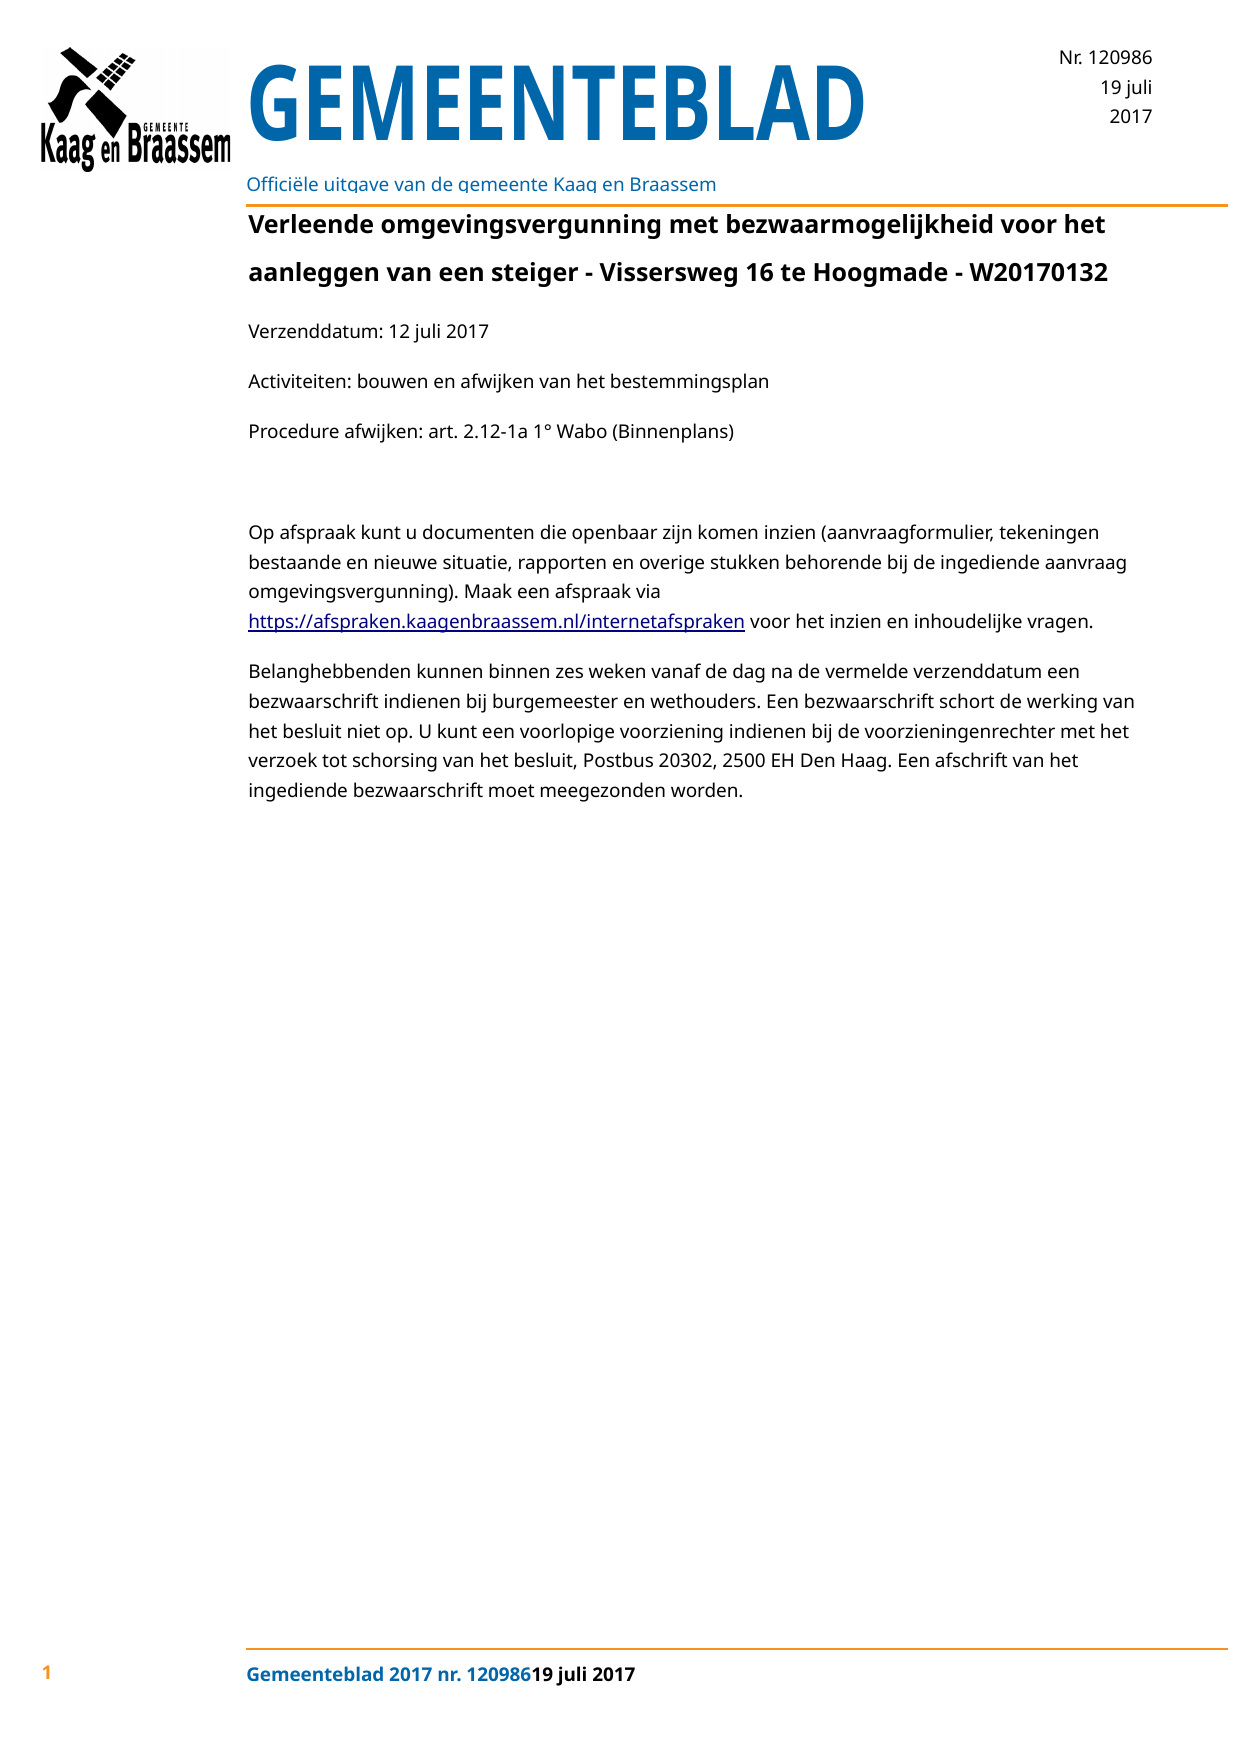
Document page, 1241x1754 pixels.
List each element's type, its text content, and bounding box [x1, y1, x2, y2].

text Belanghebbenden kunnen binnen zes weken vanaf de dag na de vermelde verzenddatum een bezwaarschrift indienen bij burgemeester en wethouders. Een bezwaarschrift schort de werking van het besluit niet op. U kunt een voorlopige voorziening indienen bij de voorzieningenrechter met het verzoek tot schorsing van het besluit, Postbus 20302, 2500 EH Den Haag. Een afschrift van het ingediende bezwaarschrift moet meegezonden worden. [248, 659, 1152, 803]
text Op afspraak kunt u documenten die openbaar zijn komen inzien (aanvraagformulier, tekeningen bestaande en nieuwe situatie, rapporten en overige stukken behorende bij de ingediende aanvraag omgevingsvergunning). Maak een afspraak via https://afspraken.kaagenbraassem.nl/internetafspraken voor het inzien en inhoudelijke vragen. [248, 519, 1152, 634]
text Verzenddatum: 12 juli 2017 [248, 318, 1152, 344]
picture [41, 47, 231, 172]
text Procedure afwijken: art. 2.12-1a 1° Wabo (Binnenplans) [248, 419, 1152, 444]
text Verleende omgevingsvergunning met bezwaarmogelijkheid voor het aanleggen van een steiger - Vissersweg 16 te Hoogmade - W20170132 [248, 207, 1152, 288]
text Activiteiten: bouwen en afwijken van het bestemmingsplan [248, 368, 1152, 394]
